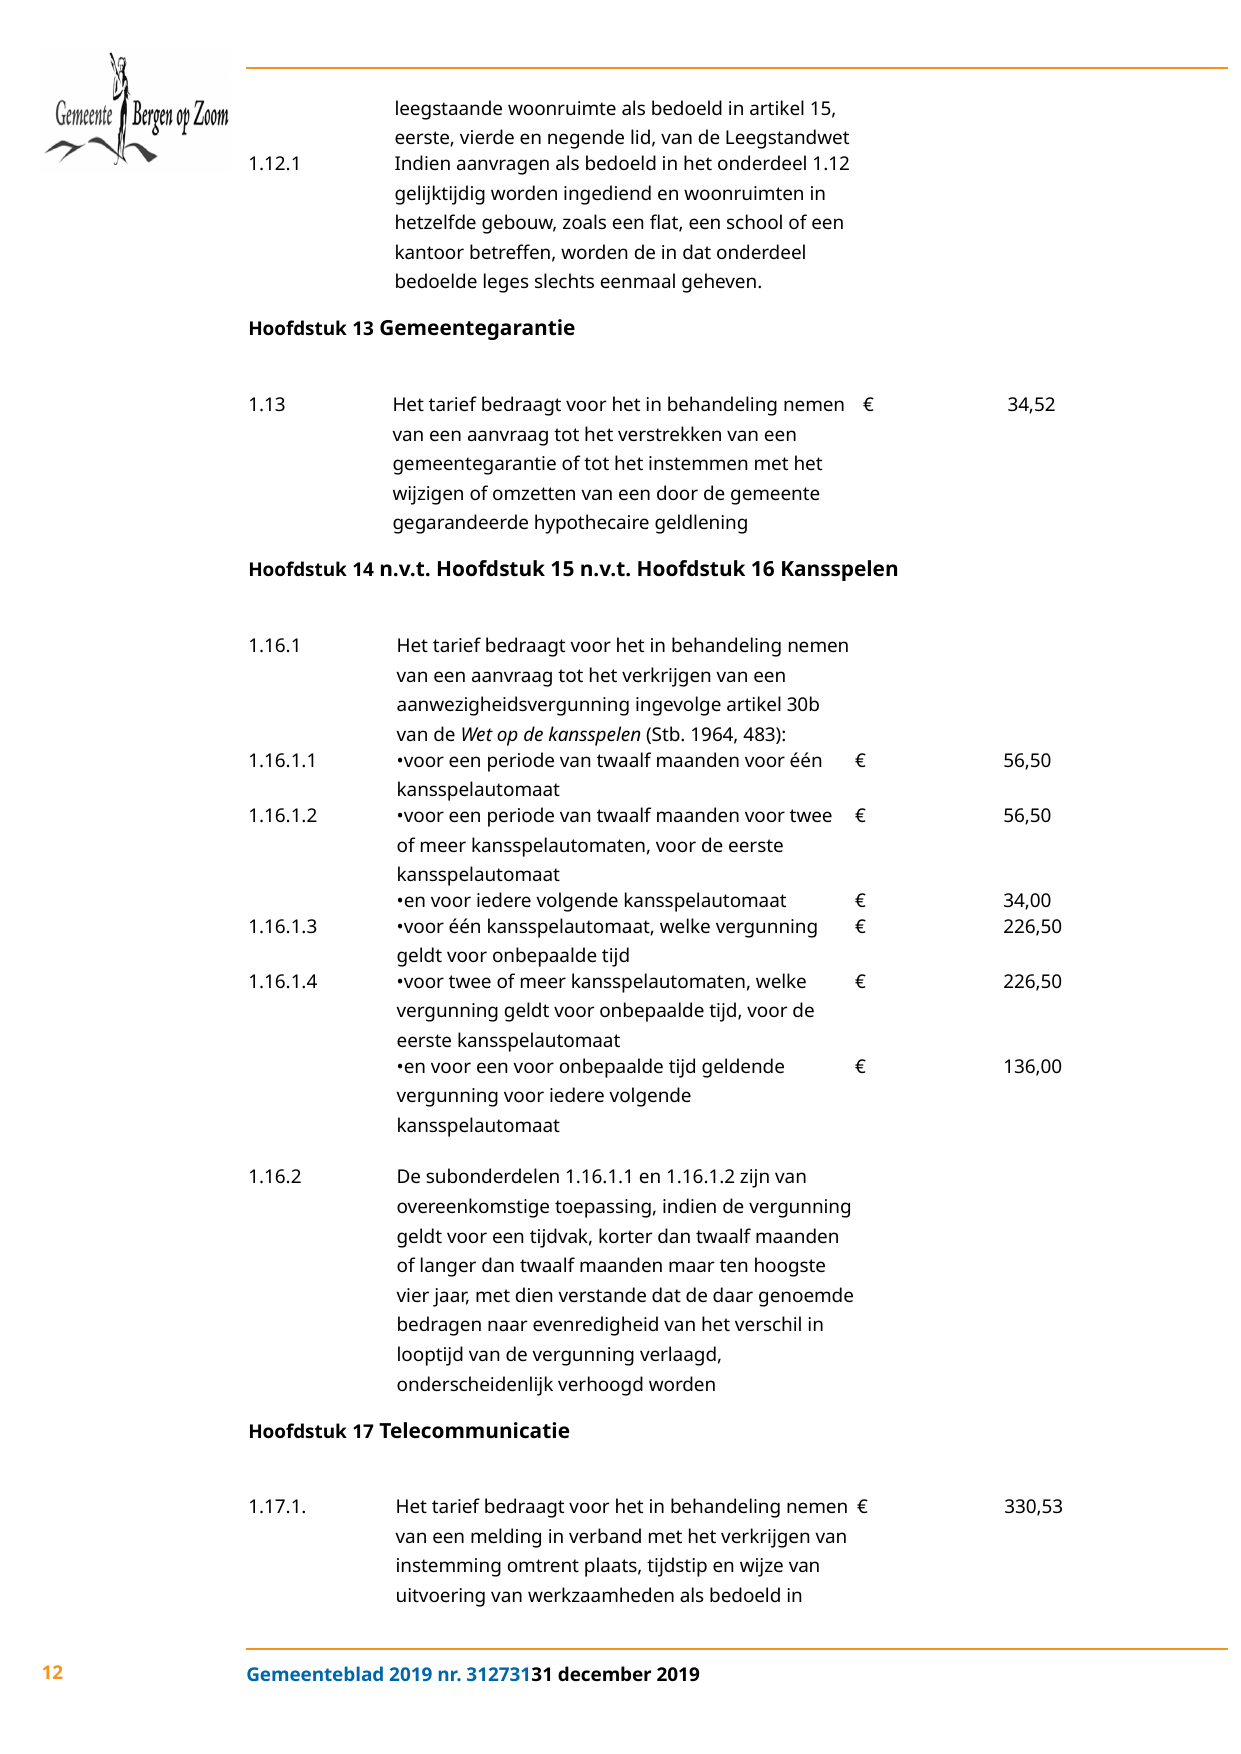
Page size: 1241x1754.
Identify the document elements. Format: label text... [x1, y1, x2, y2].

table_cell [859, 150, 1005, 294]
table_cell •voor een periode van twaalf maanden voor één kansspelautomaat [396, 747, 855, 802]
table_header [1003, 633, 1152, 747]
table_header 34,52 [1007, 391, 1152, 535]
table_header leegstaande woonruimte als bedoeld in artikel 15, eerste, vierde en negende lid, van de Leegstandwet [394, 95, 859, 150]
table_cell 56,50 [1003, 747, 1152, 802]
table_cell [248, 887, 396, 913]
table_cell 1.16.1.4 [248, 968, 396, 1053]
table_header 1.17.1. [248, 1494, 395, 1608]
table_cell •voor één kansspelautomaat, welke vergunning geldt voor onbepaalde tijd [396, 913, 855, 968]
table_cell •en voor een voor onbepaalde tijd geldende vergunning voor iedere volgende kansspelautomaat [396, 1053, 855, 1138]
table_header [248, 95, 394, 150]
text Hoofdstuk 17 Telecommunicatie [248, 1416, 1152, 1444]
table_cell [248, 1138, 396, 1164]
table_cell 1.16.2 [248, 1164, 396, 1396]
table_cell •voor twee of meer kansspelautomaten, welke vergunning geldt voor onbepaalde tijd, voor de eerste kansspelautomaat [396, 968, 855, 1053]
table_cell 226,50 [1003, 968, 1152, 1053]
table_cell 56,50 [1003, 802, 1152, 887]
table_cell € [855, 913, 1003, 968]
table_header [855, 633, 1003, 747]
table_header € [863, 391, 1007, 535]
table_cell 1.16.1.3 [248, 913, 396, 968]
table_cell [855, 1138, 1003, 1164]
table_cell € [855, 1053, 1003, 1138]
table_cell 1.16.1.1 [248, 747, 396, 802]
table_cell [1003, 1164, 1152, 1396]
table_header [859, 95, 1005, 150]
table_cell Indien aanvragen als bedoeld in het onderdeel 1.12 gelijktijdig worden ingediend en woonruimten in hetzelfde gebouw, zoals een flat, een school of een kantoor betreffen, worden de in dat onderdeel bedoelde leges slechts eenmaal geheven. [394, 150, 859, 294]
table_cell 1.16.1.2 [248, 802, 396, 887]
text Hoofdstuk 13 Gemeentegarantie [248, 313, 1152, 342]
table_header 330,53 [1004, 1494, 1152, 1608]
table_cell [248, 1053, 396, 1138]
table_cell € [855, 968, 1003, 1053]
table_header € [857, 1494, 1004, 1608]
table_cell € [855, 747, 1003, 802]
table_header 1.13 [248, 391, 392, 535]
table_header Het tarief bedraagt voor het in behandeling nemen van een melding in verband met het verkrijgen van instemming omtrent plaats, tijdstip en wijze van uitvoering van werkzaamheden als bedoeld in [395, 1494, 857, 1608]
table_cell [855, 1164, 1003, 1396]
table_cell 136,00 [1003, 1053, 1152, 1138]
table_header Het tarief bedraagt voor het in behandeling nemen van een aanvraag tot het verkrijgen van een aanwezigheidsvergunning ingevolge artikel 30b van de Wet op de kansspelen (Stb. 1964, 483): [396, 633, 855, 747]
picture [41, 47, 231, 172]
table_cell 34,00 [1003, 887, 1152, 913]
table_cell [1003, 1138, 1152, 1164]
table_header 1.16.1 [248, 633, 396, 747]
table_cell 226,50 [1003, 913, 1152, 968]
text Hoofdstuk 14 n.v.t. Hoofdstuk 15 n.v.t. Hoofdstuk 16 Kansspelen [248, 554, 1152, 583]
table_header [1005, 95, 1152, 150]
table_cell •voor een periode van twaalf maanden voor twee of meer kansspelautomaten, voor de eerste kansspelautomaat [396, 802, 855, 887]
table_cell 1.12.1 [248, 150, 394, 294]
table_cell [396, 1138, 855, 1164]
table_cell •en voor iedere volgende kansspelautomaat [396, 887, 855, 913]
table_cell € [855, 887, 1003, 913]
table_cell De subonderdelen 1.16.1.1 en 1.16.1.2 zijn van overeenkomstige toepassing, indien de vergunning geldt voor een tijdvak, korter dan twaalf maanden of langer dan twaalf maanden maar ten hoogste vier jaar, met dien verstande dat de daar genoemde bedragen naar evenredigheid van het verschil in looptijd van de vergunning verlaagd, onderscheidenlijk verhoogd worden [396, 1164, 855, 1396]
table_cell € [855, 802, 1003, 887]
table_cell [1005, 150, 1152, 294]
table_header Het tarief bedraagt voor het in behandeling nemen van een aanvraag tot het verstrekken van een gemeentegarantie of tot het instemmen met het wijzigen of omzetten van een door de gemeente gegarandeerde hypothecaire geldlening [392, 391, 863, 535]
